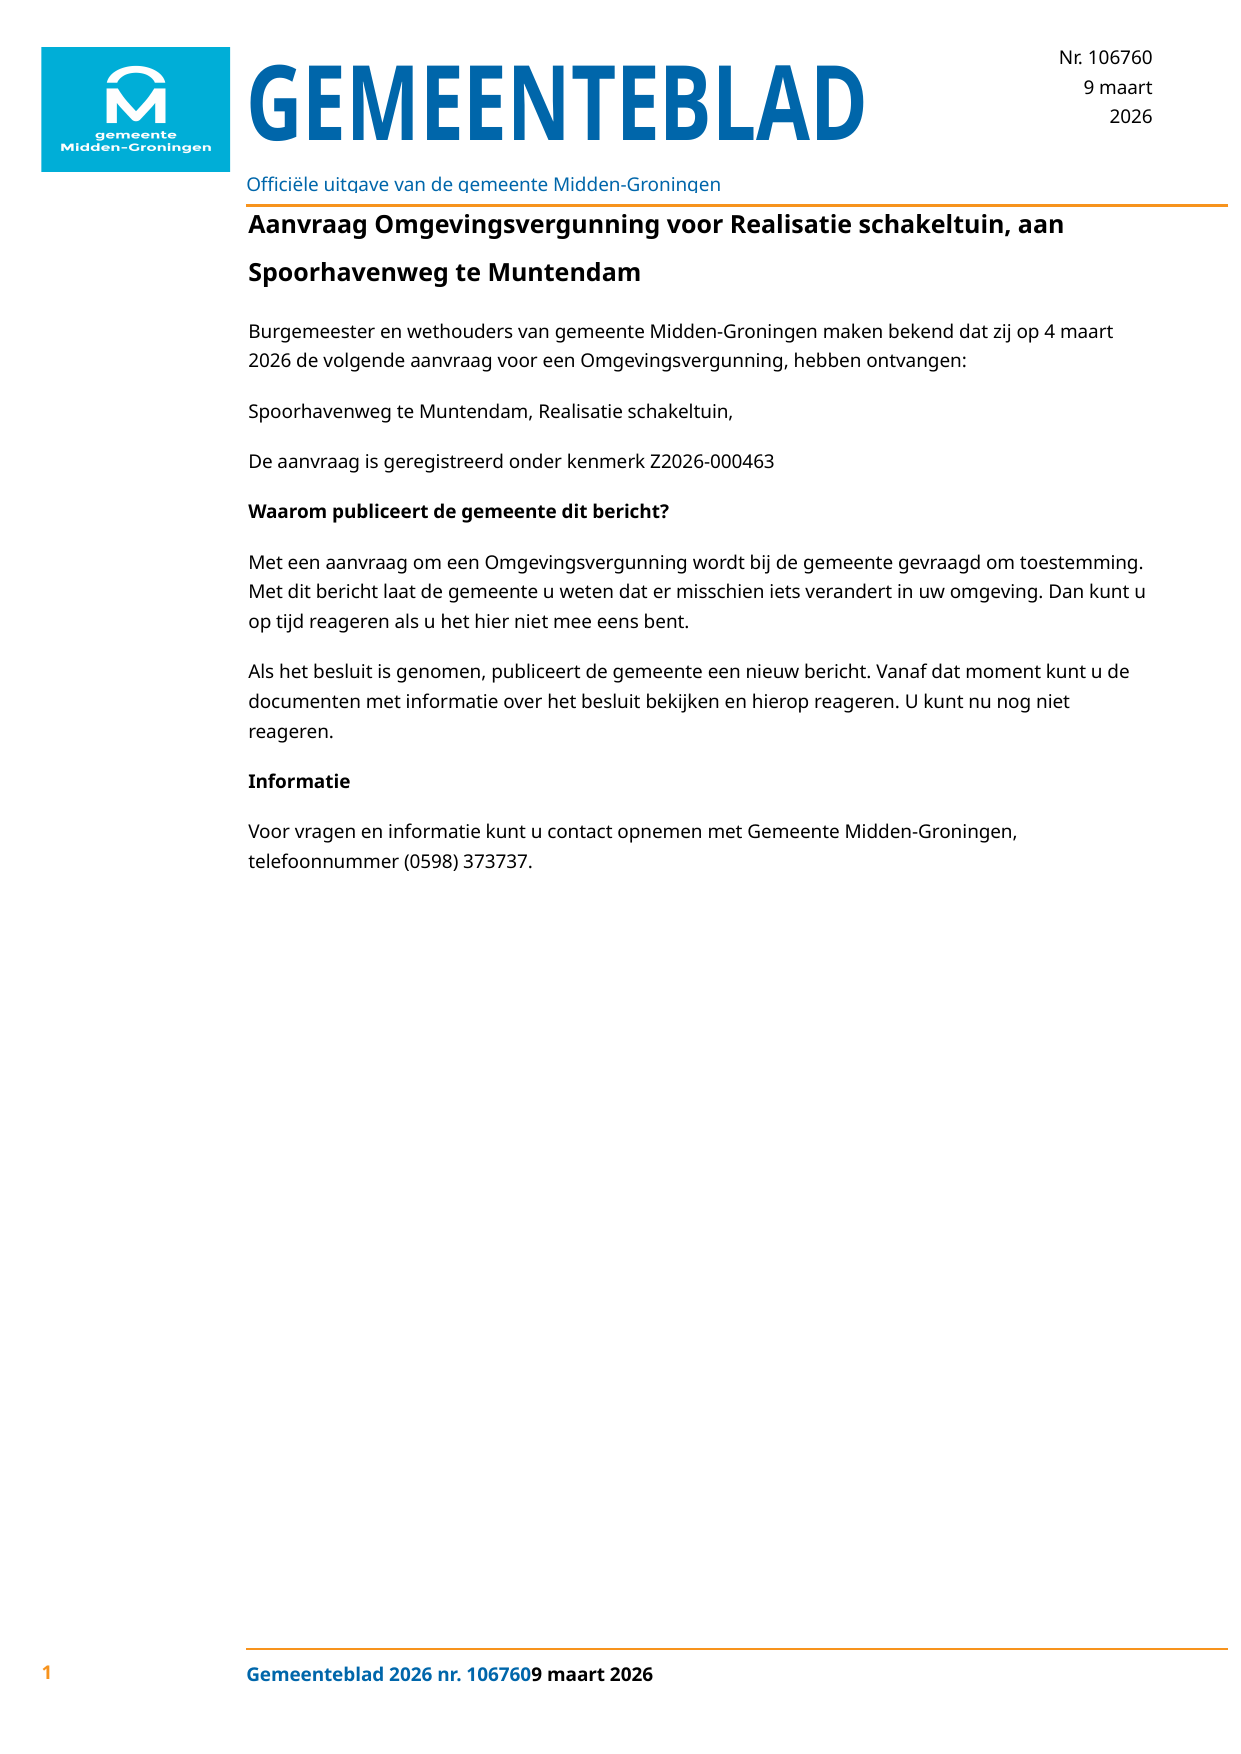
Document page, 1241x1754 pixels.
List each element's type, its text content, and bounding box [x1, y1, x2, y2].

text Als het besluit is genomen, publiceert de gemeente een nieuw bericht. Vanaf dat moment kunt u de documenten met informatie over het besluit bekijken en hierop reageren. U kunt nu nog niet reageren. [248, 659, 1152, 744]
text De aanvraag is geregistreerd onder kenmerk Z2026-000463 [248, 448, 1152, 474]
text Aanvraag Omgevingsvergunning voor Realisatie schakeltuin, aan Spoorhavenweg te Muntendam [248, 207, 1152, 288]
text Met een aanvraag om een Omgevingsvergunning wordt bij de gemeente gevraagd om toestemming. Met dit bericht laat de gemeente u weten dat er misschien iets verandert in uw omgeving. Dan kunt u op tijd reageren als u het hier niet mee eens bent. [248, 549, 1152, 634]
picture [107, 89, 165, 122]
picture [184, 146, 190, 153]
text Burgemeester en wethouders van gemeente Midden-Groningen maken bekend dat zij op 4 maart 2026 de volgende aanvraag voor een Omgevingsvergunning, hebben ontvangen: [248, 318, 1152, 373]
picture [108, 66, 164, 82]
text Voor vragen en informatie kunt u contact opnemen met Gemeente Midden-Groningen, telefoonnummer (0598) 373737. [248, 819, 1152, 874]
text Waarom publiceert de gemeente dit bericht? [248, 499, 1152, 524]
text Spoorhavenweg te Muntendam, Realisatie schakeltuin, [248, 398, 1152, 424]
text Informatie [248, 768, 1152, 794]
